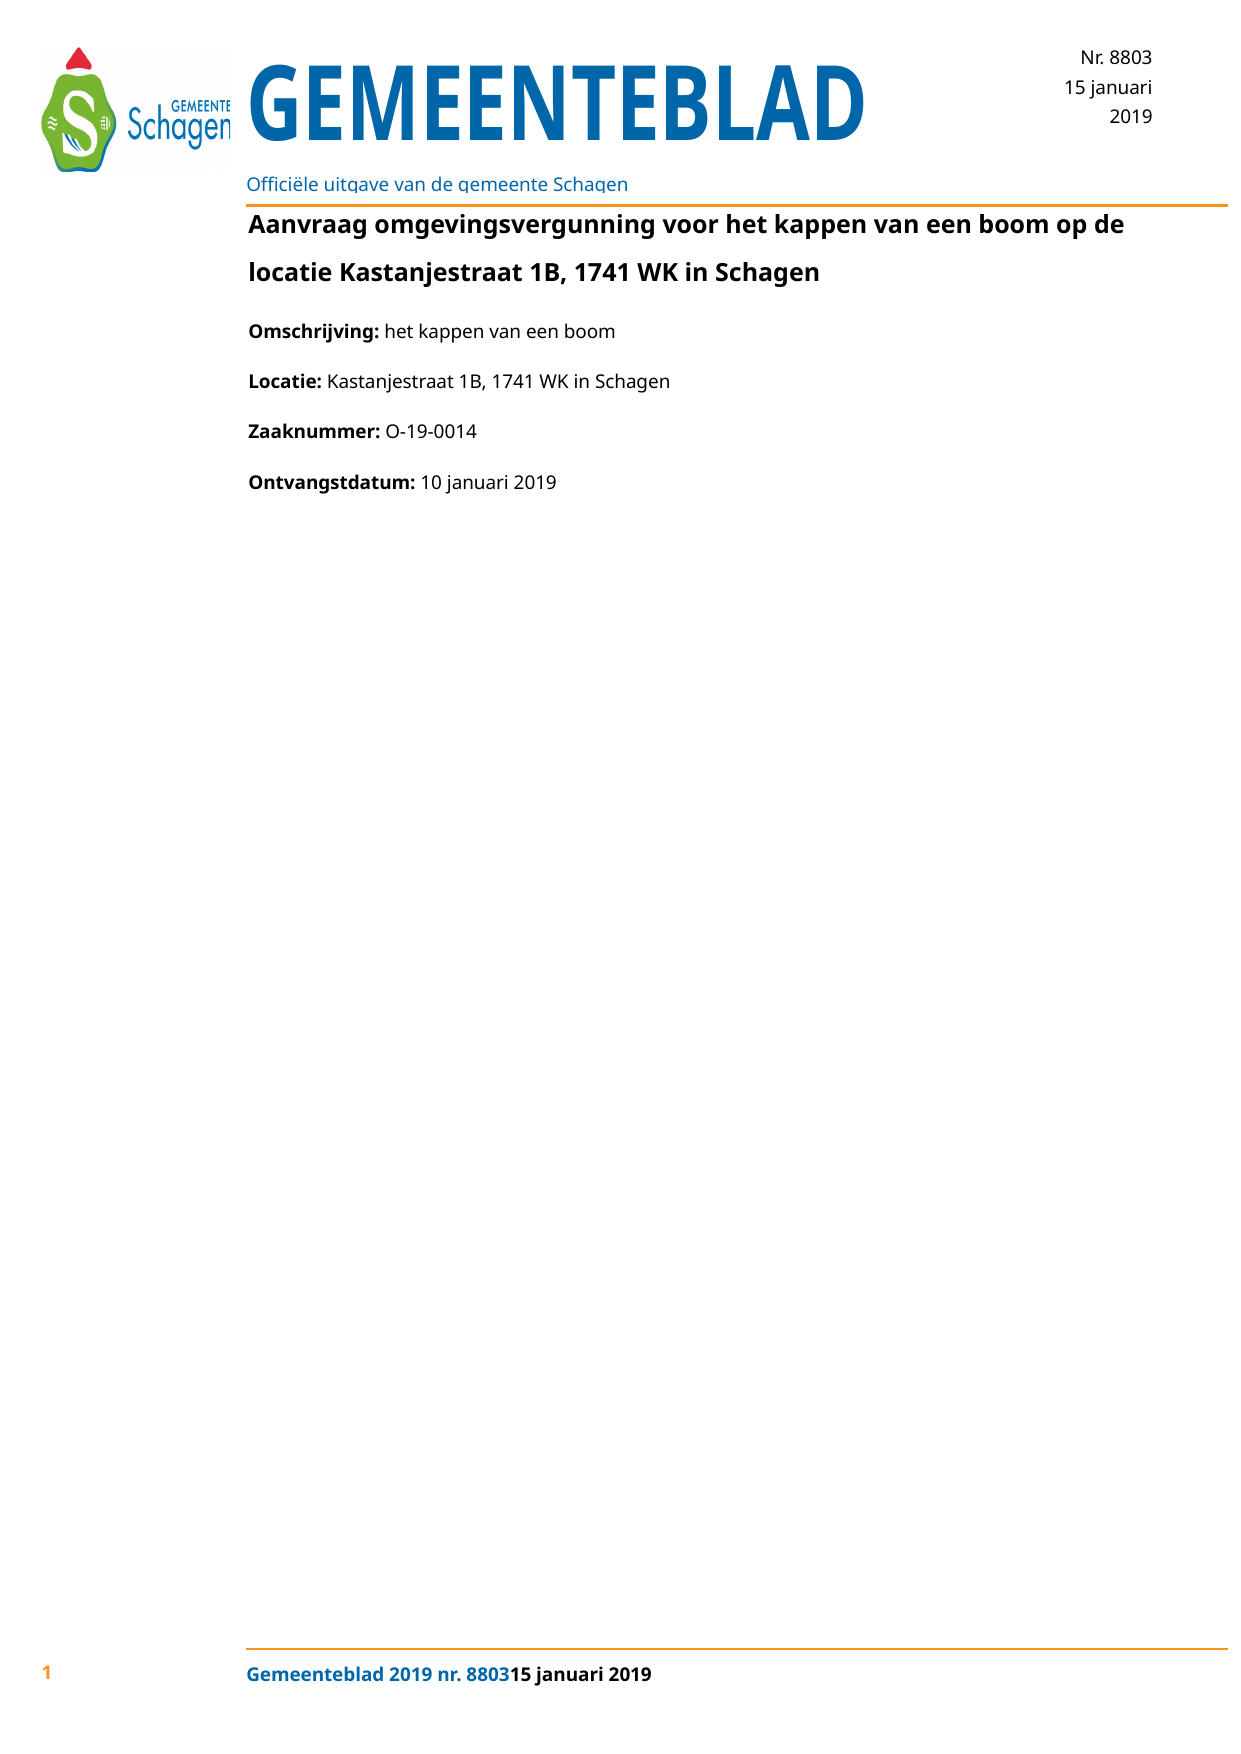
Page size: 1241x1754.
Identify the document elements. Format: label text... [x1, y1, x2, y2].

text Aanvraag omgevingsvergunning voor het kappen van een boom op de locatie Kastanjestraat 1B, 1741 WK in Schagen [248, 207, 1152, 288]
text Omschrijving: het kappen van een boom [248, 318, 1152, 344]
text Ontvangstdatum: 10 januari 2019 [248, 469, 1152, 495]
picture [41, 47, 231, 172]
text Locatie: Kastanjestraat 1B, 1741 WK in Schagen [248, 368, 1152, 394]
text Zaaknummer: O-19-0014 [248, 419, 1152, 444]
